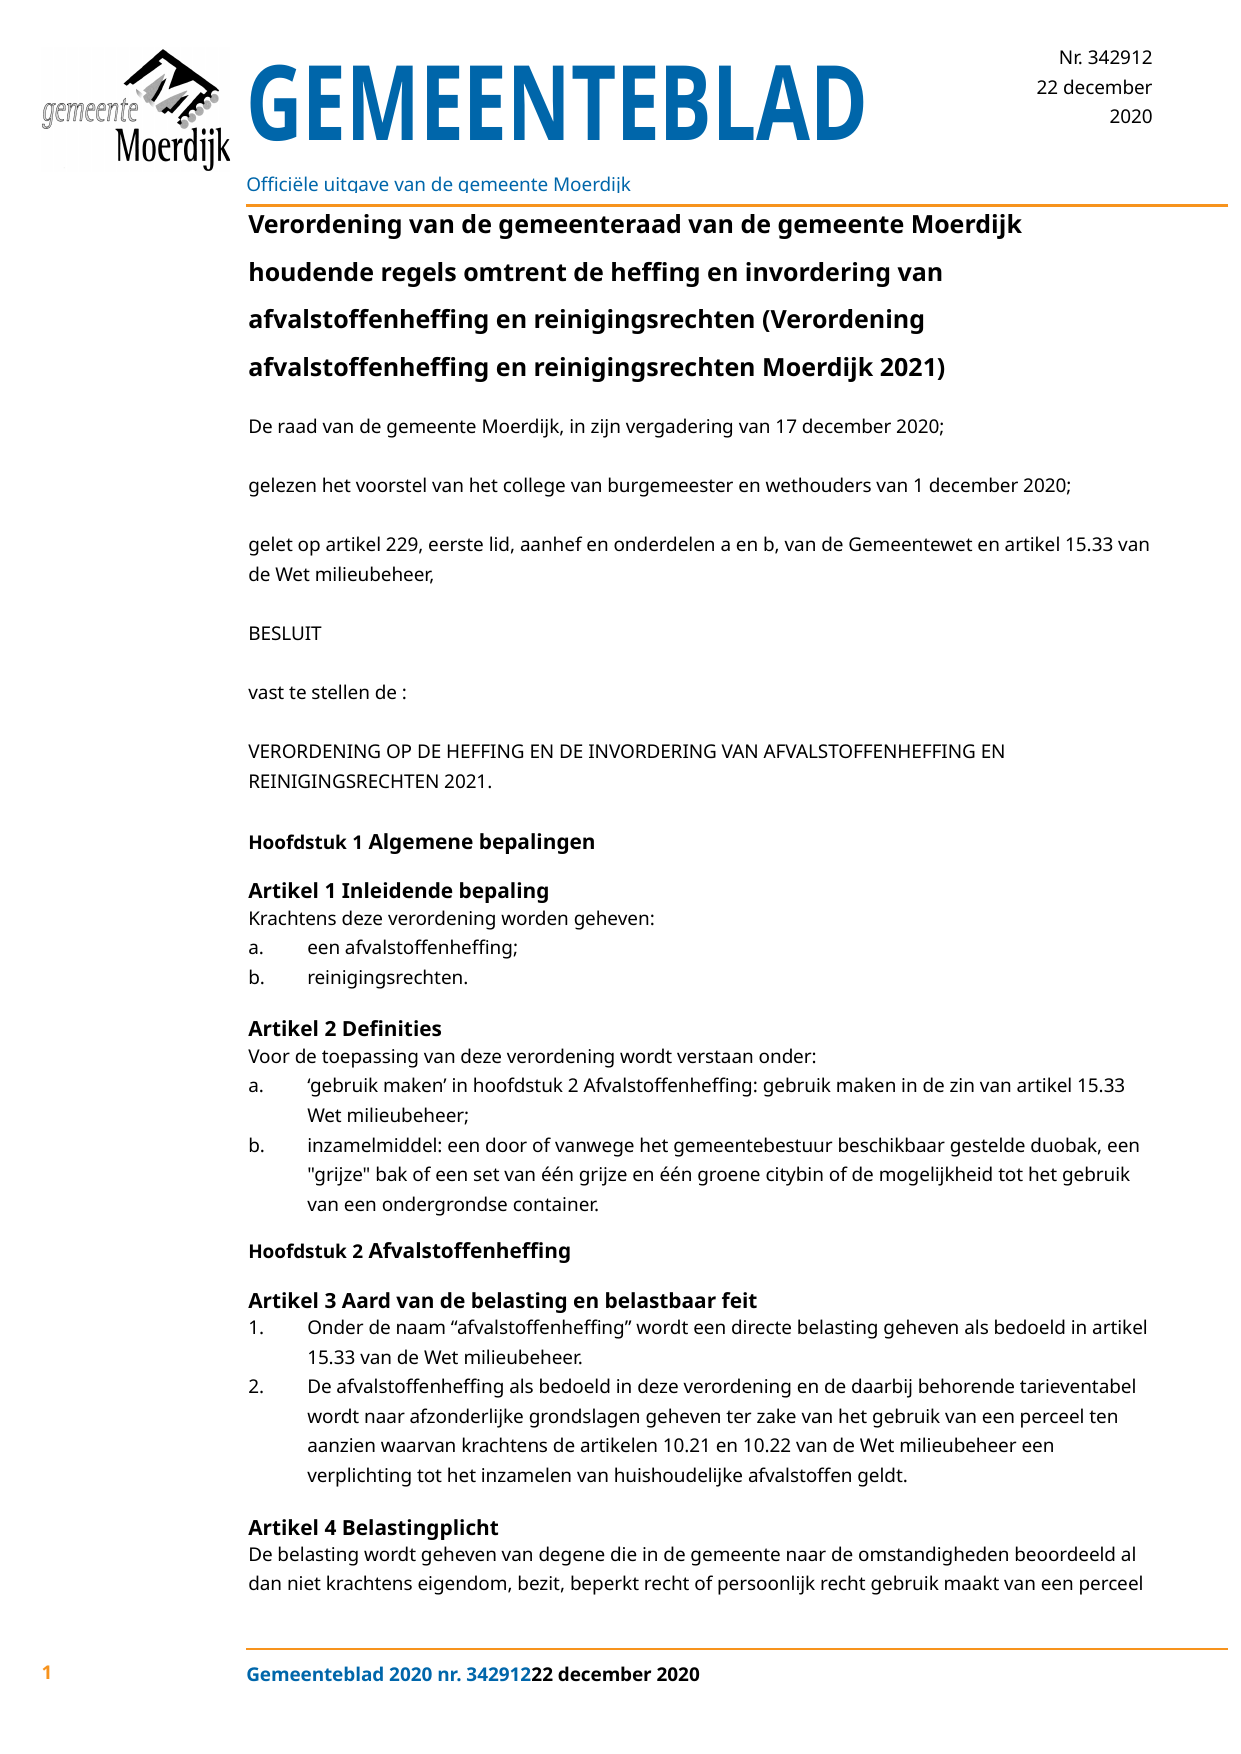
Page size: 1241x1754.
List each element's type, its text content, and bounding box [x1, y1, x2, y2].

text Voor de toepassing van deze verordening wordt verstaan onder: [248, 1043, 1152, 1069]
list een afvalstoffenheffing; [248, 934, 1152, 960]
list reinigingsrechten. [248, 964, 1152, 990]
text BESLUIT [248, 620, 1152, 646]
text Hoofdstuk 2 Afvalstoffenheffing [248, 1237, 1152, 1265]
text gelet op artikel 229, eerste lid, aanhef en onderdelen a en b, van de Gemeentewet en artikel 15.33 van de Wet milieubeheer, [248, 531, 1152, 587]
text Krachtens deze verordening worden geheven: [248, 905, 1152, 931]
list ‘gebruik maken’ in hoofdstuk 2 Afvalstoffenheffing: gebruik maken in de zin van artikel 15.33 Wet milieubeheer; [248, 1073, 1152, 1128]
list De afvalstoffenheffing als bedoeld in deze verordening en de daarbij behorende tarieventabel wordt naar afzonderlijke grondslagen geheven ter zake van het gebruik van een perceel ten aanzien waarvan krachtens de artikelen 10.21 en 10.22 van de Wet milieubeheer een verplichting tot het inzamelen van huishoudelijke afvalstoffen geldt. [248, 1373, 1152, 1488]
text Artikel 2 Definities [248, 1014, 1152, 1043]
text VERORDENING OP DE HEFFING EN DE INVORDERING VAN AFVALSTOFFENHEFFING EN REINIGINGSRECHTEN 2021. [248, 738, 1152, 794]
text De belasting wordt geheven van degene die in de gemeente naar de omstandigheden beoordeeld al dan niet krachtens eigendom, bezit, beperkt recht of persoonlijk recht gebruik maakt van een perceel [248, 1541, 1152, 1596]
text gelezen het voorstel van het college van burgemeester en wethouders van 1 december 2020; [248, 472, 1152, 498]
list inzamelmiddel: een door of vanwege het gemeentebestuur beschikbaar gestelde duobak, een "grijze" bak of een set van één grijze en één groene citybin of de mogelijkheid tot het gebruik van een ondergrondse container. [248, 1132, 1152, 1217]
picture [41, 47, 231, 172]
text De raad van de gemeente Moerdijk, in zijn vergadering van 17 december 2020; [248, 413, 1152, 439]
text Artikel 4 Belastingplicht [248, 1513, 1152, 1541]
text Artikel 3 Aard van de belasting en belastbaar feit [248, 1286, 1152, 1314]
text vast te stellen de : [248, 679, 1152, 705]
text Hoofdstuk 1 Algemene bepalingen [248, 827, 1152, 856]
list Onder de naam “afvalstoffenheffing” wordt een directe belasting geheven als bedoeld in artikel 15.33 van de Wet milieubeheer. [248, 1314, 1152, 1369]
text Verordening van de gemeenteraad van de gemeente Moerdijk houdende regels omtrent de heffing en invordering van afvalstoffenheffing en reinigingsrechten (Verordening afvalstoffenheffing en reinigingsrechten Moerdijk 2021) [248, 207, 1152, 384]
text Artikel 1 Inleidende bepaling [248, 877, 1152, 905]
